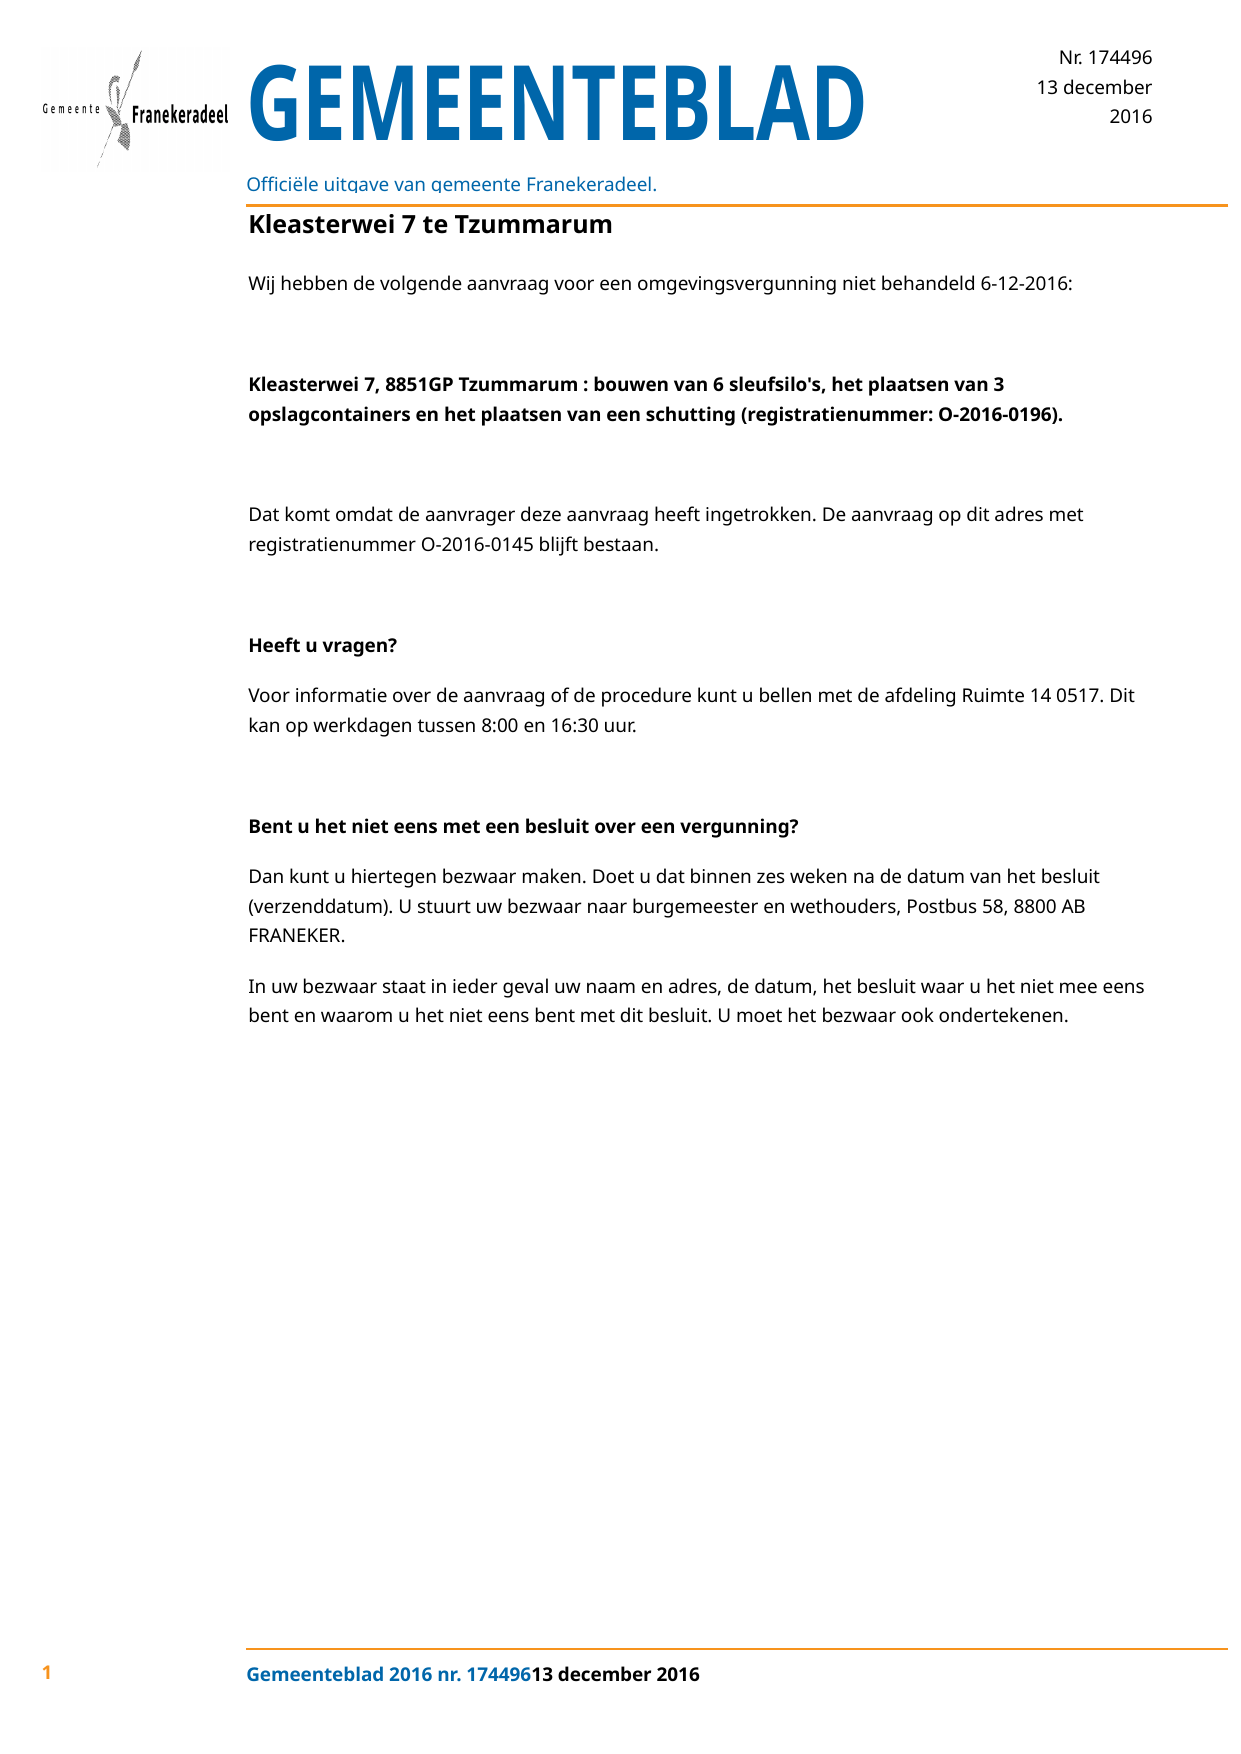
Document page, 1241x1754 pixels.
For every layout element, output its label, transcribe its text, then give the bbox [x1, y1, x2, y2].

picture [41, 47, 231, 172]
text Voor informatie over de aanvraag of de procedure kunt u bellen met de afdeling Ruimte 14 0517. Dit kan op werkdagen tussen 8:00 en 16:30 uur. [248, 682, 1152, 738]
text Dat komt omdat de aanvrager deze aanvraag heeft ingetrokken. De aanvraag op dit adres met registratienummer O-2016-0145 blijft bestaan. [248, 502, 1152, 557]
text Kleasterwei 7 te Tzummarum [248, 207, 1152, 241]
text Heeft u vragen? [248, 632, 1152, 658]
text In uw bezwaar staat in ieder geval uw naam en adres, de datum, het besluit waar u het niet mee eens bent en waarom u het niet eens bent met dit besluit. U moet het bezwaar ook ondertekenen. [248, 973, 1152, 1028]
text Bent u het niet eens met een besluit over een vergunning? [248, 813, 1152, 838]
text Wij hebben de volgende aanvraag voor een omgevingsvergunning niet behandeld 6-12-2016: [248, 270, 1152, 296]
text Kleasterwei 7, 8851GP Tzummarum : bouwen van 6 sleufsilo's, het plaatsen van 3 opslagcontainers en het plaatsen van een schutting (registratienummer: O-2016-0196). [248, 371, 1152, 426]
text Dan kunt u hiertegen bezwaar maken. Doet u dat binnen zes weken na de datum van het besluit (verzenddatum). U stuurt uw bezwaar naar burgemeester en wethouders, Postbus 58, 8800 AB FRANEKER. [248, 863, 1152, 948]
